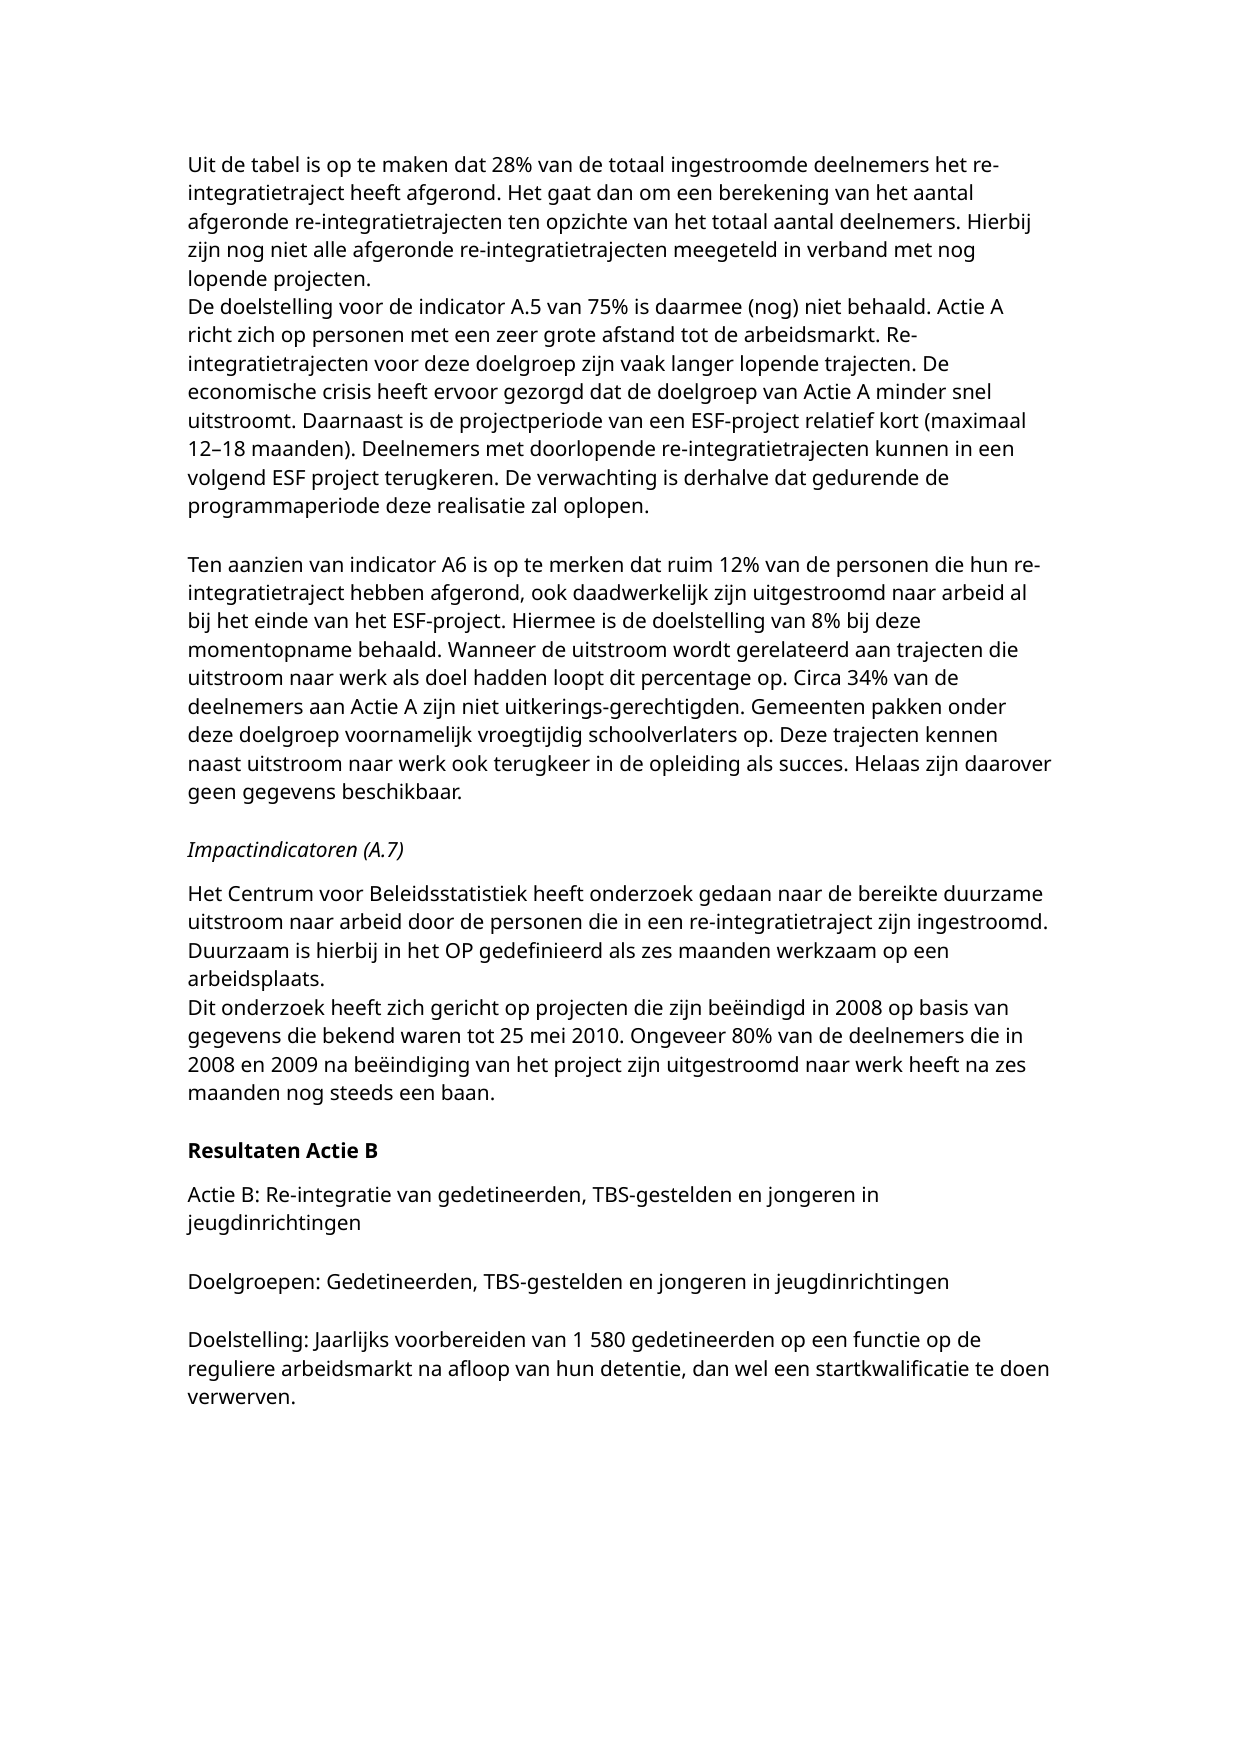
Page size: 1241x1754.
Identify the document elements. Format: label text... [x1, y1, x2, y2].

text Resultaten Actie B [187, 1137, 1053, 1165]
text Doelstelling: Jaarlijks voorbereiden van 1 580 gedetineerden op een functie op de reguliere arbeidsmarkt na afloop van hun detentie, dan wel een startkwalificatie te doen verwerven. [187, 1325, 1053, 1411]
text Dit onderzoek heeft zich gericht op projecten die zijn beëindigd in 2008 op basis van gegevens die bekend waren tot 25 mei 2010. Ongeveer 80% van de deelnemers die in 2008 en 2009 na beëindiging van het project zijn uitgestroomd naar werk heeft na zes maanden nog steeds een baan. [187, 993, 1053, 1107]
text Het Centrum voor Beleidsstatistiek heeft onderzoek gedaan naar de bereikte duurzame uitstroom naar arbeid door de personen die in een re-integratietraject zijn ingestroomd. Duurzaam is hierbij in het OP gedefinieerd als zes maanden werkzaam op een arbeidsplaats. [187, 879, 1053, 993]
text Impactindicatoren (A.7) [187, 836, 1053, 864]
text De doelstelling voor de indicator A.5 van 75% is daarmee (nog) niet behaald. Actie A richt zich op personen met een zeer grote afstand tot de arbeidsmarkt. Re-integratietrajecten voor deze doelgroep zijn vaak langer lopende trajecten. De economische crisis heeft ervoor gezorgd dat de doelgroep van Actie A minder snel uitstroomt. Daarnaast is de projectperiode van een ESF-project relatief kort (maximaal 12–18 maanden). Deelnemers met doorlopende re-integratietrajecten kunnen in een volgend ESF project terugkeren. De verwachting is derhalve dat gedurende de programmaperiode deze realisatie zal oplopen. [187, 292, 1053, 520]
text Uit de tabel is op te maken dat 28% van de totaal ingestroomde deelnemers het re-integratietraject heeft afgerond. Het gaat dan om een berekening van het aantal afgeronde re-integratietrajecten ten opzichte van het totaal aantal deelnemers. Hierbij zijn nog niet alle afgeronde re-integratietrajecten meegeteld in verband met nog lopende projecten. [187, 150, 1053, 292]
text Doelgroepen: Gedetineerden, TBS-gestelden en jongeren in jeugdinrichtingen [187, 1267, 1053, 1295]
text Actie B: Re-integratie van gedetineerden, TBS-gestelden en jongeren in jeugdinrichtingen [187, 1180, 1053, 1237]
text Ten aanzien van indicator A6 is op te merken dat ruim 12% van de personen die hun re-integratietraject hebben afgerond, ook daadwerkelijk zijn uitgestroomd naar arbeid al bij het einde van het ESF-project. Hiermee is de doelstelling van 8% bij deze momentopname behaald. Wanneer de uitstroom wordt gerelateerd aan trajecten die uitstroom naar werk als doel hadden loopt dit percentage op. Circa 34% van de deelnemers aan Actie A zijn niet uitkerings-gerechtigden. Gemeenten pakken onder deze doelgroep voornamelijk vroegtijdig schoolverlaters op. Deze trajecten kennen naast uitstroom naar werk ook terugkeer in de opleiding als succes. Helaas zijn daarover geen gegevens beschikbaar. [187, 550, 1053, 806]
